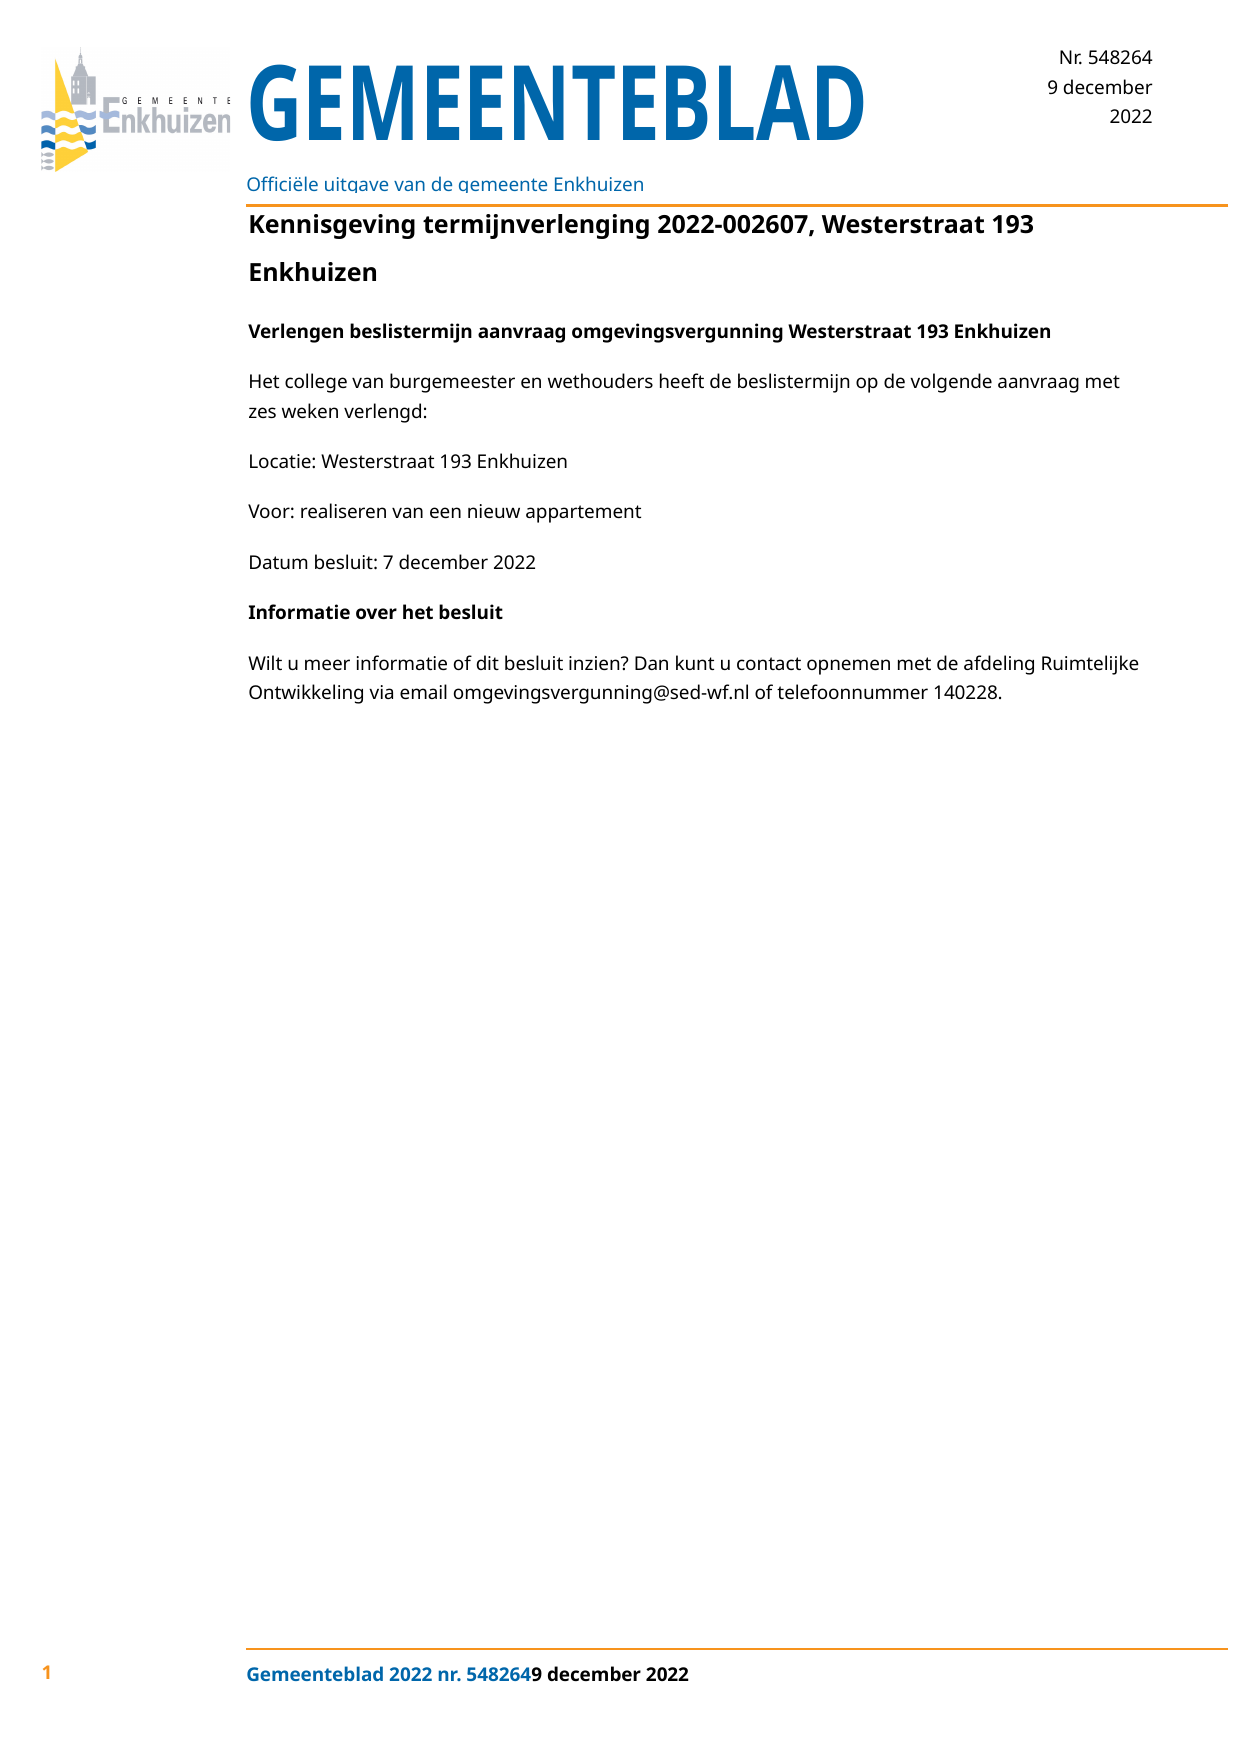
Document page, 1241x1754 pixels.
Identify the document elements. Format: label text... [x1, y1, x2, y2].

text Verlengen beslistermijn aanvraag omgevingsvergunning Westerstraat 193 Enkhuizen [248, 318, 1152, 344]
text Wilt u meer informatie of dit besluit inzien? Dan kunt u contact opnemen met de afdeling Ruimtelijke Ontwikkeling via email omgevingsvergunning@sed-wf.nl of telefoonnummer 140228. [248, 650, 1152, 705]
text Locatie: Westerstraat 193 Enkhuizen [248, 448, 1152, 474]
text Kennisgeving termijnverlenging 2022-002607, Westerstraat 193 Enkhuizen [248, 207, 1152, 288]
text Het college van burgemeester en wethouders heeft de beslistermijn op de volgende aanvraag met zes weken verlengd: [248, 368, 1152, 424]
text Datum besluit: 7 december 2022 [248, 549, 1152, 575]
picture [41, 47, 231, 172]
text Informatie over het besluit [248, 599, 1152, 625]
text Voor: realiseren van een nieuw appartement [248, 499, 1152, 524]
